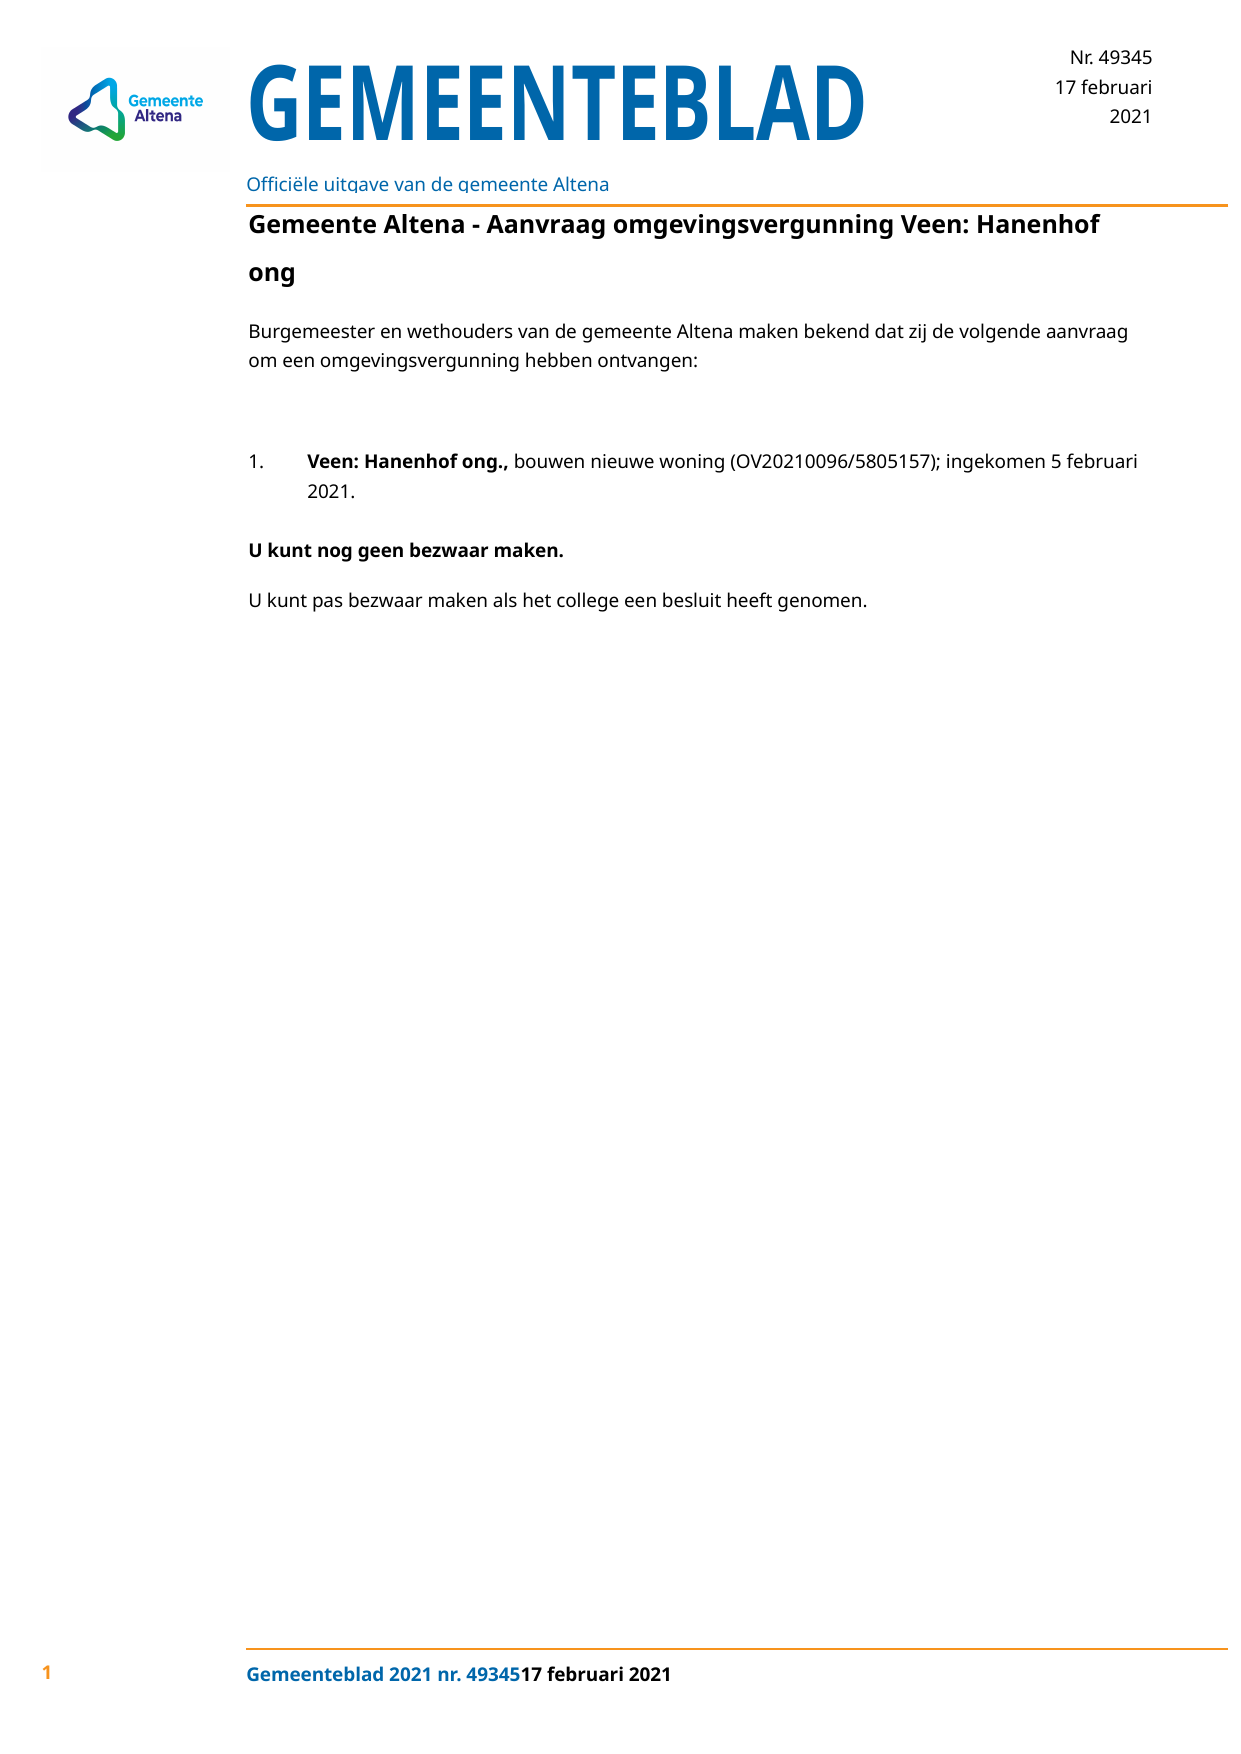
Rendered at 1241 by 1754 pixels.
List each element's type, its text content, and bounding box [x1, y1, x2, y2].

text U kunt nog geen bezwaar maken. [248, 537, 1152, 563]
text Gemeente Altena - Aanvraag omgevingsvergunning Veen: Hanenhof ong [248, 207, 1152, 288]
text U kunt pas bezwaar maken als het college een besluit heeft genomen. [248, 587, 1152, 613]
text Burgemeester en wethouders van de gemeente Altena maken bekend dat zij de volgende aanvraag om een omgevingsvergunning hebben ontvangen: [248, 318, 1152, 373]
list Veen: Hanenhof ong., bouwen nieuwe woning (OV20210096/5805157); ingekomen 5 februari 2021. [248, 448, 1152, 504]
picture [41, 47, 231, 172]
